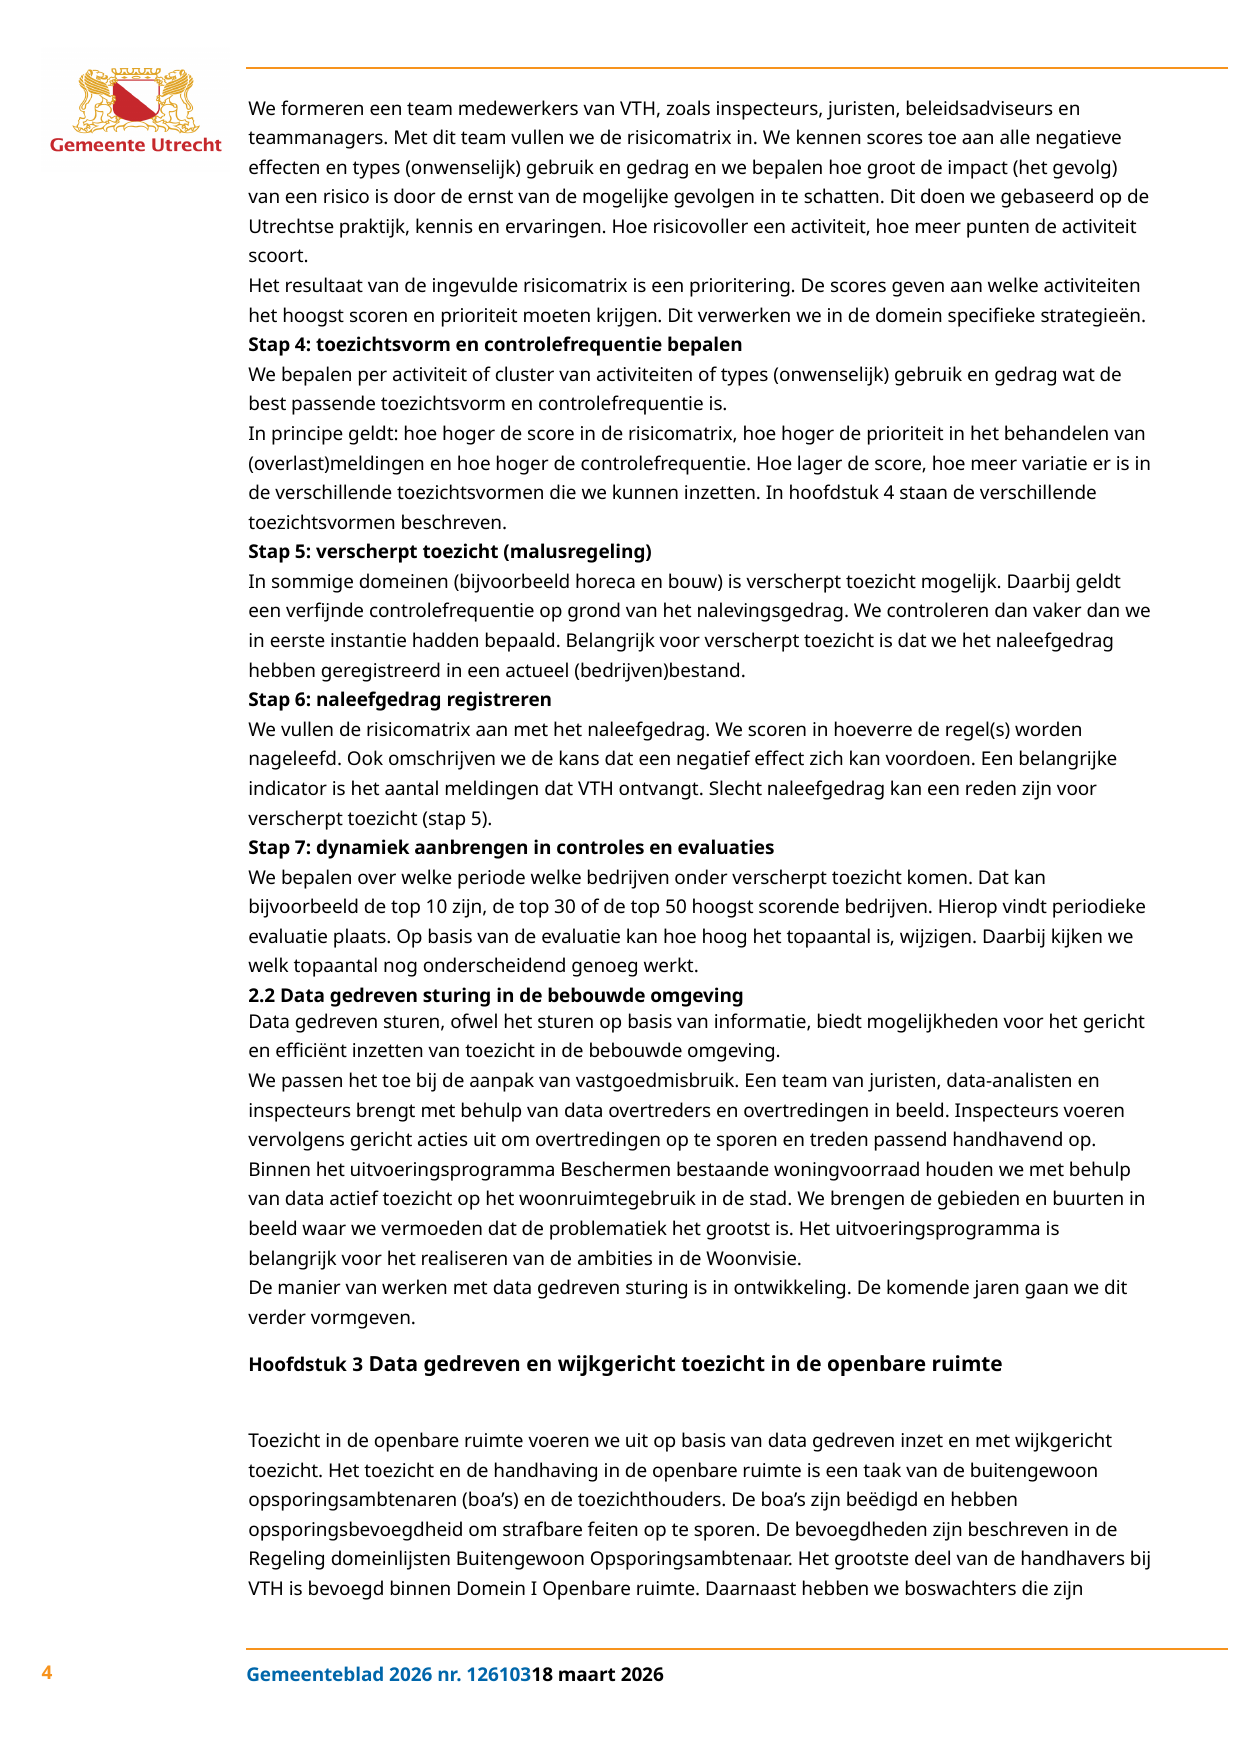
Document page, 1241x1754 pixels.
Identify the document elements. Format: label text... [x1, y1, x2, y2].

text 2.2 Data gedreven sturing in de bebouwde omgeving [248, 982, 1152, 1008]
text Stap 6: naleefgedrag registreren [248, 686, 1152, 712]
text We bepalen per activiteit of cluster van activiteiten of types (onwenselijk) gebruik en gedrag wat de best passende toezichtsvorm en controlefrequentie is. [248, 361, 1152, 416]
text Data gedreven sturen, ofwel het sturen op basis van informatie, biedt mogelijkheden voor het gericht en efficiënt inzetten van toezicht in de bebouwde omgeving. [248, 1008, 1152, 1063]
picture [41, 47, 231, 172]
text We passen het toe bij de aanpak van vastgoedmisbruik. Een team van juristen, data-analisten en inspecteurs brengt met behulp van data overtreders en overtredingen in beeld. Inspecteurs voeren vervolgens gericht acties uit om overtredingen op te sporen en treden passend handhavend op. [248, 1067, 1152, 1152]
text Toezicht in de openbare ruimte voeren we uit op basis van data gedreven inzet en met wijkgericht toezicht. Het toezicht en de handhaving in de openbare ruimte is een taak van de buitengewoon opsporingsambtenaren (boa’s) en de toezichthouders. De boa’s zijn beëdigd en hebben opsporingsbevoegdheid om strafbare feiten op te sporen. De bevoegdheden zijn beschreven in de Regeling domeinlijsten Buitengewoon Opsporingsambtenaar. Het grootste deel van de handhavers bij VTH is bevoegd binnen Domein I Openbare ruimte. Daarnaast hebben we boswachters die zijn [248, 1427, 1152, 1601]
text Hoofdstuk 3 Data gedreven en wijkgericht toezicht in de openbare ruimte [248, 1349, 1152, 1378]
text Stap 5: verscherpt toezicht (malusregeling) [248, 538, 1152, 564]
text We formeren een team medewerkers van VTH, zoals inspecteurs, juristen, beleidsadviseurs en teammanagers. Met dit team vullen we de risicomatrix in. We kennen scores toe aan alle negatieve effecten en types (onwenselijk) gebruik en gedrag en we bepalen hoe groot de impact (het gevolg) van een risico is door de ernst van de mogelijke gevolgen in te schatten. Dit doen we gebaseerd op de Utrechtse praktijk, kennis en ervaringen. Hoe risicovoller een activiteit, hoe meer punten de activiteit scoort. [248, 95, 1152, 268]
text We bepalen over welke periode welke bedrijven onder verscherpt toezicht komen. Dat kan bijvoorbeeld de top 10 zijn, de top 30 of de top 50 hoogst scorende bedrijven. Hierop vindt periodieke evaluatie plaats. Op basis van de evaluatie kan hoe hoog het topaantal is, wijzigen. Daarbij kijken we welk topaantal nog onderscheidend genoeg werkt. [248, 864, 1152, 978]
text Stap 7: dynamiek aanbrengen in controles en evaluaties [248, 834, 1152, 860]
text De manier van werken met data gedreven sturing is in ontwikkeling. De komende jaren gaan we dit verder vormgeven. [248, 1274, 1152, 1329]
text In sommige domeinen (bijvoorbeeld horeca en bouw) is verscherpt toezicht mogelijk. Daarbij geldt een verfijnde controlefrequentie op grond van het nalevingsgedrag. We controleren dan vaker dan we in eerste instantie hadden bepaald. Belangrijk voor verscherpt toezicht is dat we het naleefgedrag hebben geregistreerd in een actueel (bedrijven)bestand. [248, 568, 1152, 683]
text Binnen het uitvoeringsprogramma Beschermen bestaande woningvoorraad houden we met behulp van data actief toezicht op het woonruimtegebruik in de stad. We brengen de gebieden en buurten in beeld waar we vermoeden dat de problematiek het grootst is. Het uitvoeringsprogramma is belangrijk voor het realiseren van de ambities in de Woonvisie. [248, 1156, 1152, 1270]
text Stap 4: toezichtsvorm en controlefrequentie bepalen [248, 331, 1152, 357]
text In principe geldt: hoe hoger de score in de risicomatrix, hoe hoger de prioriteit in het behandelen van (overlast)meldingen en hoe hoger de controlefrequentie. Hoe lager de score, hoe meer variatie er is in de verschillende toezichtsvormen die we kunnen inzetten. In hoofdstuk 4 staan de verschillende toezichtsvormen beschreven. [248, 420, 1152, 535]
text Het resultaat van de ingevulde risicomatrix is een prioritering. De scores geven aan welke activiteiten het hoogst scoren en prioriteit moeten krijgen. Dit verwerken we in de domein specifieke strategieën. [248, 272, 1152, 328]
text We vullen de risicomatrix aan met het naleefgedrag. We scoren in hoeverre de regel(s) worden nageleefd. Ook omschrijven we de kans dat een negatief effect zich kan voordoen. Een belangrijke indicator is het aantal meldingen dat VTH ontvangt. Slecht naleefgedrag kan een reden zijn voor verscherpt toezicht (stap 5). [248, 716, 1152, 831]
